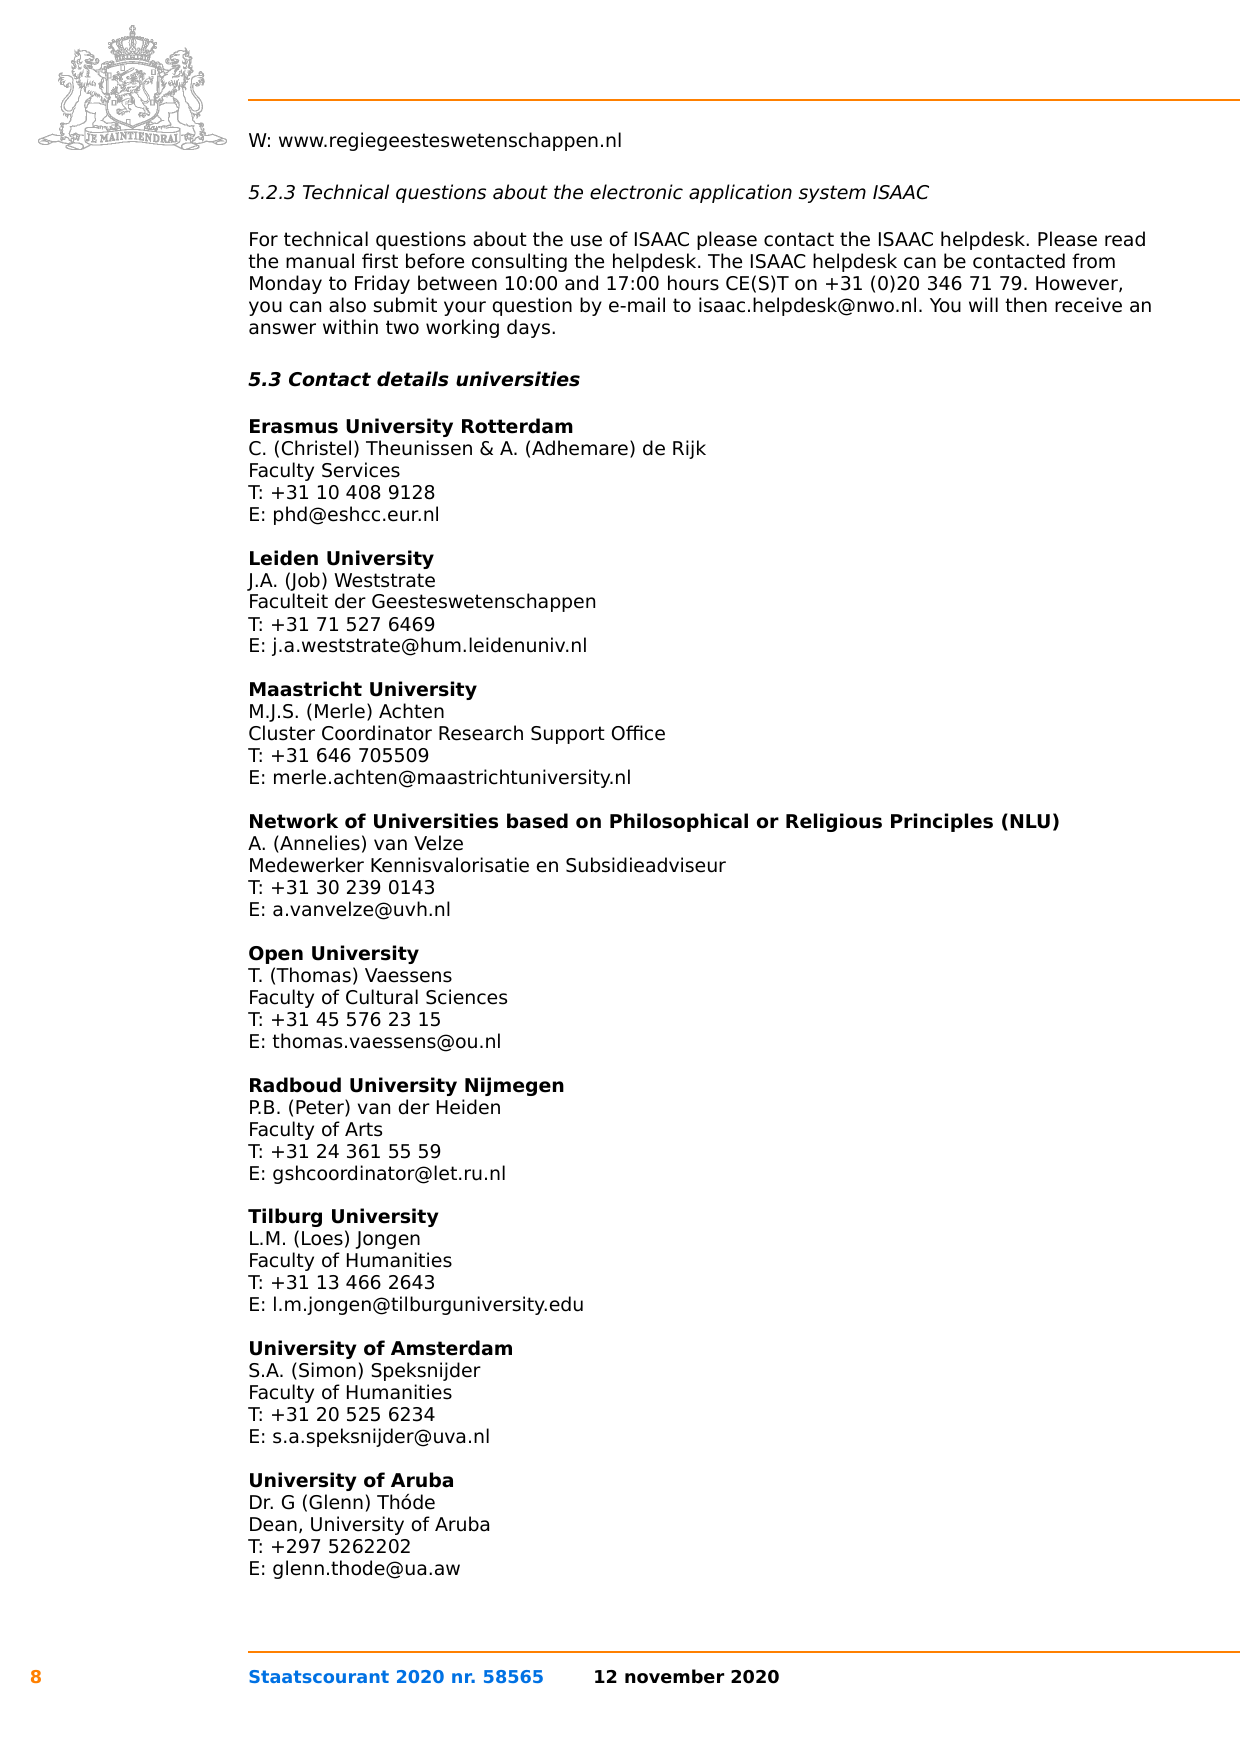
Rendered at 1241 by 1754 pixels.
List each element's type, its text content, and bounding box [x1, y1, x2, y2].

subtitle 5.3 Contact details universities [248, 369, 1163, 391]
text T: +31 71 527 6469 [248, 613, 1163, 635]
text E: phd@eshcc.eur.nl [248, 504, 1163, 526]
text P.B. (Peter) van der Heiden [248, 1097, 1163, 1118]
text E: s.a.speksnijder@uva.nl [248, 1426, 1163, 1448]
text Maastricht University [248, 679, 1163, 701]
text Dr. G (Glenn) Thóde [248, 1492, 1163, 1514]
picture [38, 25, 227, 150]
text E: l.m.jongen@tilburguniversity.edu [248, 1294, 1163, 1316]
text Network of Universities based on Philosophical or Religious Principles (NLU) [248, 811, 1163, 833]
text T: +31 30 239 0143 [248, 877, 1163, 899]
text L.M. (Loes) Jongen [248, 1228, 1163, 1250]
text E: j.a.weststrate@hum.leidenuniv.nl [248, 635, 1163, 657]
text Radboud University Nijmegen [248, 1074, 1163, 1097]
text Medewerker Kennisvalorisatie en Subsidieadviseur [248, 855, 1163, 877]
text M.J.S. (Merle) Achten [248, 701, 1163, 723]
text T: +31 20 525 6234 [248, 1404, 1163, 1426]
text Faculty Services [248, 460, 1163, 482]
text Faculteit der Geesteswetenschappen [248, 591, 1163, 613]
text University of Aruba [248, 1470, 1163, 1492]
text T: +31 24 361 55 59 [248, 1141, 1163, 1162]
text T: +31 10 408 9128 [248, 482, 1163, 504]
text T: +31 646 705509 [248, 745, 1163, 767]
text T. (Thomas) Vaessens [248, 965, 1163, 987]
text Dean, University of Aruba [248, 1514, 1163, 1536]
text Tilburg University [248, 1206, 1163, 1228]
text S.A. (Simon) Speksnijder [248, 1360, 1163, 1382]
text E: glenn.thode@ua.aw [248, 1558, 1163, 1580]
text E: thomas.vaessens@ou.nl [248, 1031, 1163, 1053]
text Leiden University [248, 547, 1163, 569]
text J.A. (Job) Weststrate [248, 569, 1163, 591]
text Faculty of Humanities [248, 1382, 1163, 1404]
text Faculty of Humanities [248, 1250, 1163, 1272]
text Cluster Coordinator Research Support Office [248, 723, 1163, 745]
text Faculty of Cultural Sciences [248, 987, 1163, 1009]
text T: +297 5262202 [248, 1536, 1163, 1558]
text University of Amsterdam [248, 1338, 1163, 1360]
text T: +31 13 466 2643 [248, 1272, 1163, 1294]
text For technical questions about the use of ISAAC please contact the ISAAC helpdesk. Please read the manual first before consulting the helpdesk. The ISAAC helpdesk can be contacted from Monday to Friday between 10:00 and 17:00 hours CE(S)T on +31 (0)20 346 71 79. However, you can also submit your question by e-mail to isaac.helpdesk@nwo.nl. You will then receive an answer within two working days. [248, 229, 1163, 339]
text W: www.regiegeesteswetenschappen.nl [248, 130, 1163, 152]
text E: merle.achten@maastrichtuniversity.nl [248, 767, 1163, 789]
text Erasmus University Rotterdam [248, 416, 1163, 438]
text E: gshcoordinator@let.ru.nl [248, 1162, 1163, 1184]
text T: +31 45 576 23 15 [248, 1009, 1163, 1031]
text E: a.vanvelze@uvh.nl [248, 899, 1163, 921]
text Open University [248, 943, 1163, 965]
text A. (Annelies) van Velze [248, 833, 1163, 855]
text Faculty of Arts [248, 1118, 1163, 1141]
text C. (Christel) Theunissen & A. (Adhemare) de Rijk [248, 438, 1163, 460]
subtitle 5.2.3 Technical questions about the electronic application system ISAAC [248, 182, 1163, 204]
